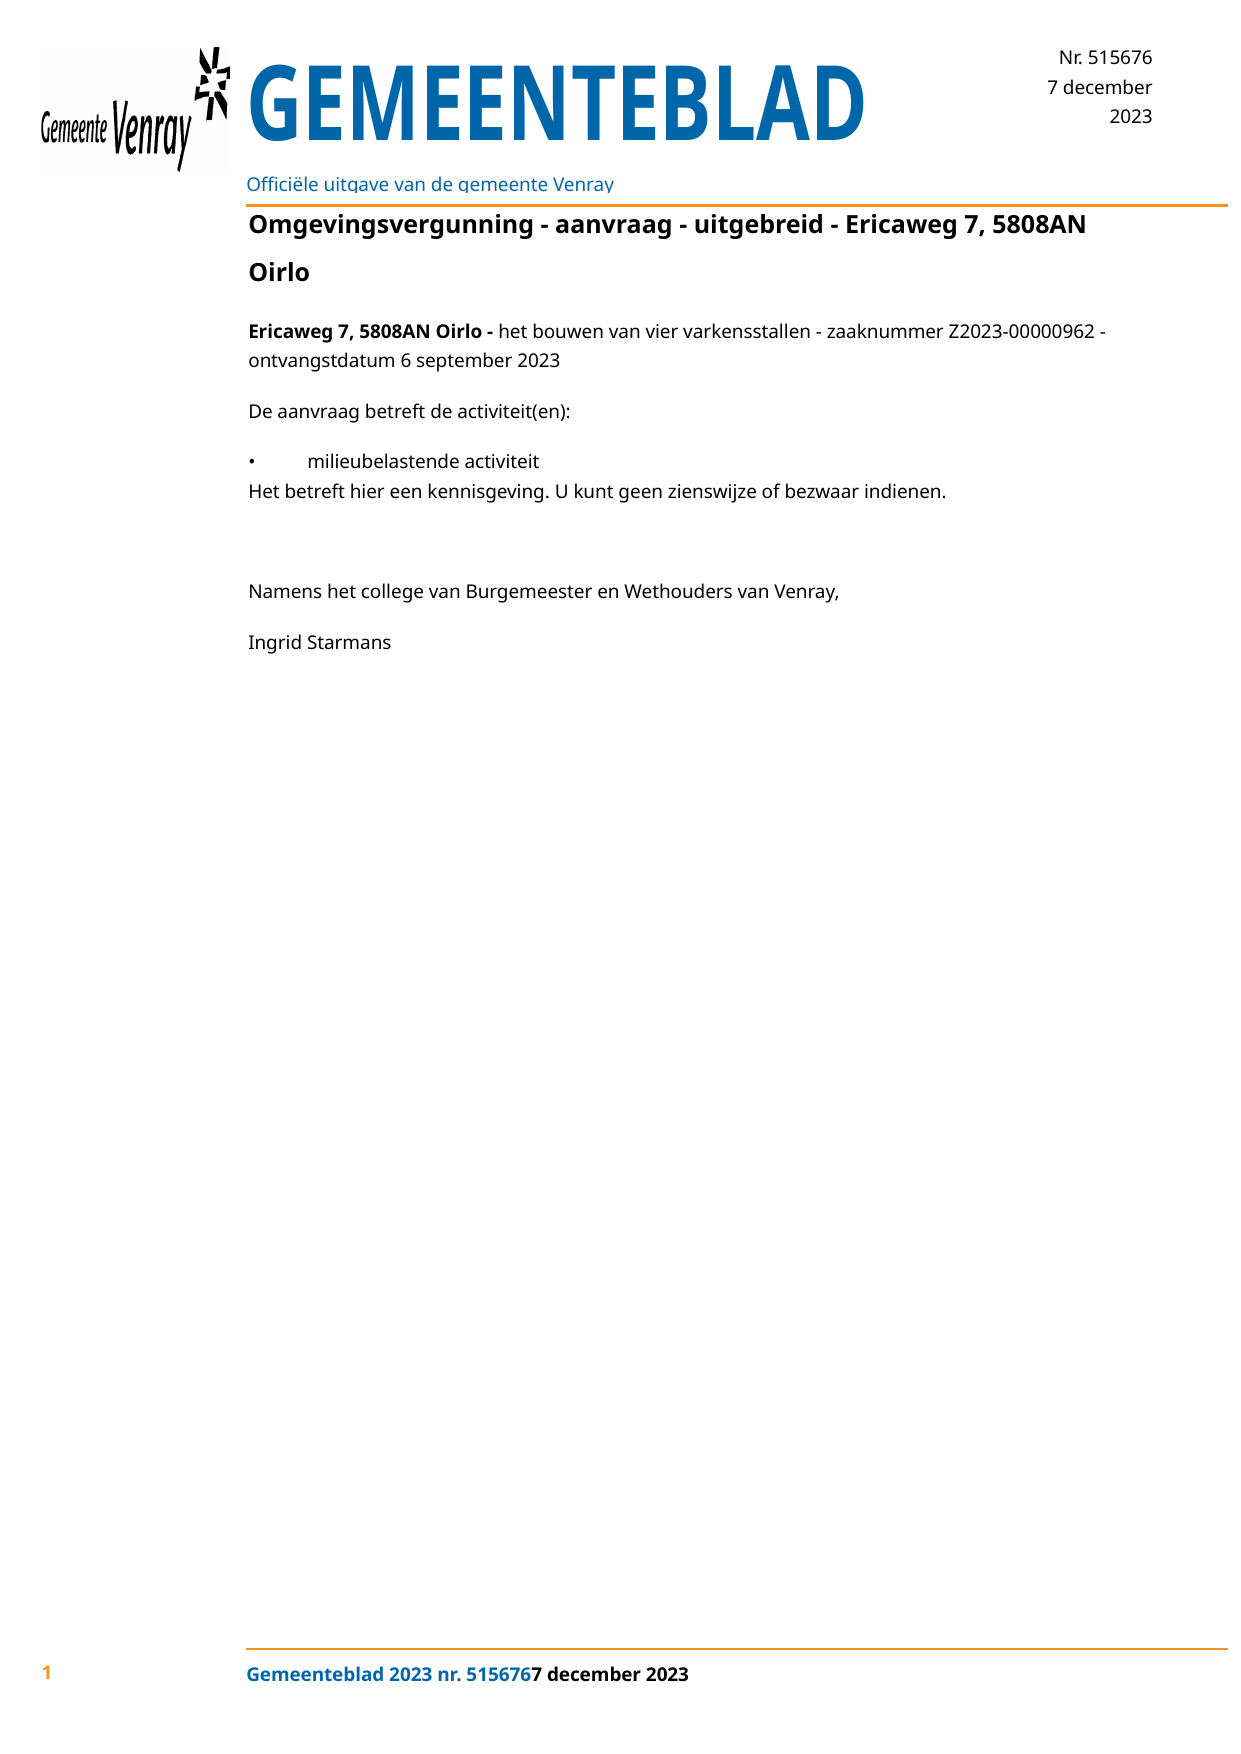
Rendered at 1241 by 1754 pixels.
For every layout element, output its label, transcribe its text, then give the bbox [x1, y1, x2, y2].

picture [41, 47, 231, 172]
text Ericaweg 7, 5808AN Oirlo - het bouwen van vier varkensstallen - zaaknummer Z2023-00000962 - ontvangstdatum 6 september 2023 [248, 318, 1152, 373]
text Het betreft hier een kennisgeving. U kunt geen zienswijze of bezwaar indienen. [248, 478, 1152, 504]
text Ingrid Starmans [248, 629, 1152, 655]
text Omgevingsvergunning - aanvraag - uitgebreid - Ericaweg 7, 5808AN Oirlo [248, 207, 1152, 288]
text De aanvraag betreft de activiteit(en): [248, 398, 1152, 424]
text Namens het college van Burgemeester en Wethouders van Venray, [248, 579, 1152, 604]
list milieubelastende activiteit [248, 448, 1152, 474]
